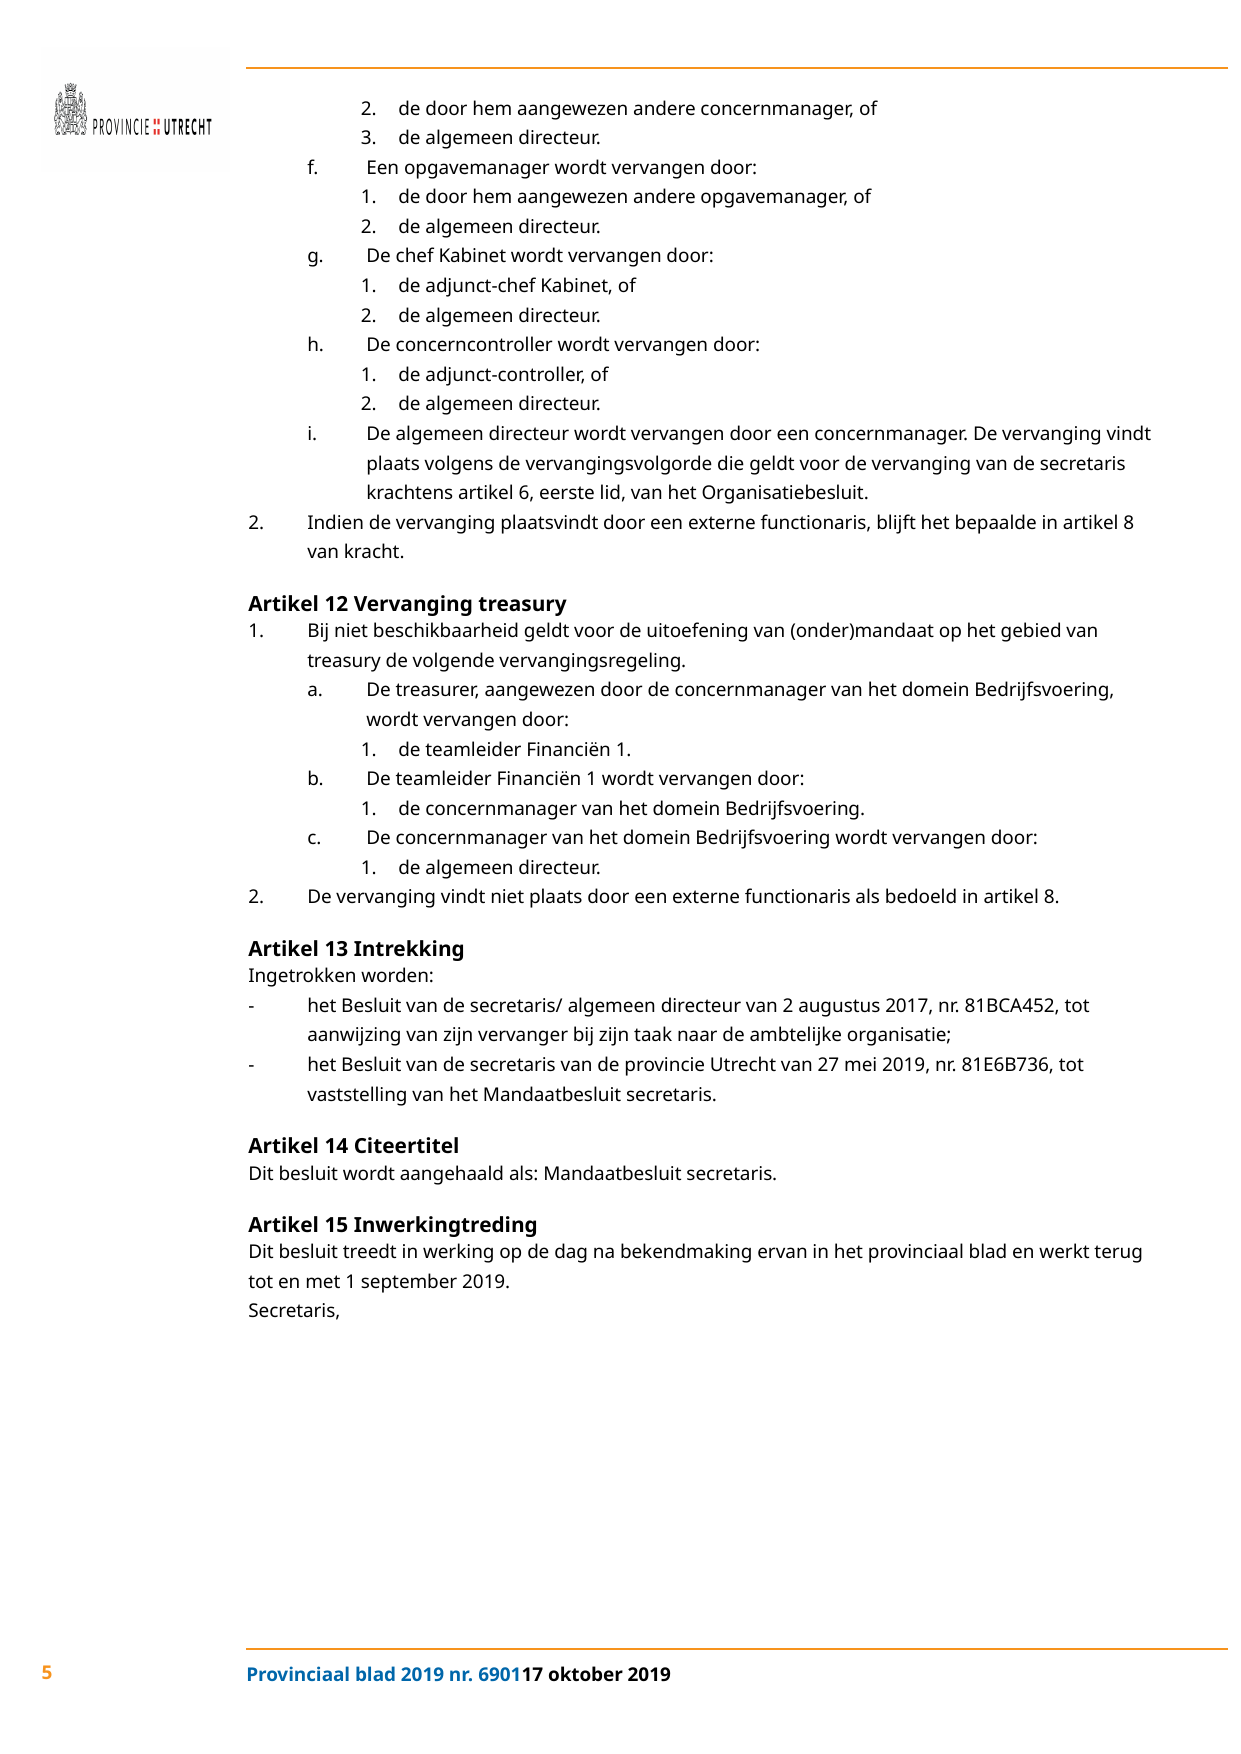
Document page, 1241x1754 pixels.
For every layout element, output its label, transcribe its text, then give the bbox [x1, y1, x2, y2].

list Bij niet beschikbaarheid geldt voor de uitoefening van (onder)mandaat op het gebied van treasury de volgende vervangingsregeling. [248, 617, 1152, 673]
text Artikel 15 Inwerkingtreding [248, 1210, 1152, 1238]
list Indien de vervanging plaatsvindt door een externe functionaris, blijft het bepaalde in artikel 8 van kracht. [248, 509, 1152, 564]
text Artikel 13 Intrekking [248, 934, 1152, 962]
list de algemeen directeur. [361, 213, 1152, 239]
list De treasurer, aangewezen door de concernmanager van het domein Bedrijfsvoering, wordt vervangen door: [307, 677, 1152, 732]
text Secretaris, [248, 1298, 1152, 1323]
text Artikel 14 Citeertitel [248, 1131, 1152, 1160]
list De teamleider Financiën 1 wordt vervangen door: [307, 765, 1152, 791]
list De vervanging vindt niet plaats door een externe functionaris als bedoeld in artikel 8. [248, 884, 1152, 909]
list het Besluit van de secretaris/ algemeen directeur van 2 augustus 2017, nr. 81BCA452, tot aanwijzing van zijn vervanger bij zijn taak naar de ambtelijke organisatie; [248, 992, 1152, 1047]
list De algemeen directeur wordt vervangen door een concernmanager. De vervanging vindt plaats volgens de vervangingsvolgorde die geldt voor de vervanging van de secretaris krachtens artikel 6, eerste lid, van het Organisatiebesluit. [307, 420, 1152, 505]
picture [41, 47, 231, 172]
text Ingetrokken worden: [248, 962, 1152, 988]
list De chef Kabinet wordt vervangen door: [307, 243, 1152, 268]
list het Besluit van de secretaris van de provincie Utrecht van 27 mei 2019, nr. 81E6B736, tot vaststelling van het Mandaatbesluit secretaris. [248, 1051, 1152, 1107]
list de algemeen directeur. [361, 302, 1152, 328]
text Artikel 12 Vervanging treasury [248, 589, 1152, 617]
text Dit besluit treedt in werking op de dag na bekendmaking ervan in het provinciaal blad en werkt terug tot en met 1 september 2019. [248, 1238, 1152, 1294]
list de adjunct-chef Kabinet, of [361, 272, 1152, 298]
list Een opgavemanager wordt vervangen door: [307, 154, 1152, 180]
list de door hem aangewezen andere opgavemanager, of [361, 183, 1152, 209]
text Dit besluit wordt aangehaald als: Mandaatbesluit secretaris. [248, 1160, 1152, 1185]
list De concerncontroller wordt vervangen door: [307, 331, 1152, 357]
list de algemeen directeur. [361, 124, 1152, 150]
list de algemeen directeur. [361, 854, 1152, 880]
list de adjunct-controller, of [361, 361, 1152, 387]
list De concernmanager van het domein Bedrijfsvoering wordt vervangen door: [307, 824, 1152, 850]
list de concernmanager van het domein Bedrijfsvoering. [361, 795, 1152, 821]
list de door hem aangewezen andere concernmanager, of [361, 95, 1152, 121]
list de algemeen directeur. [361, 391, 1152, 416]
list de teamleider Financiën 1. [361, 736, 1152, 761]
